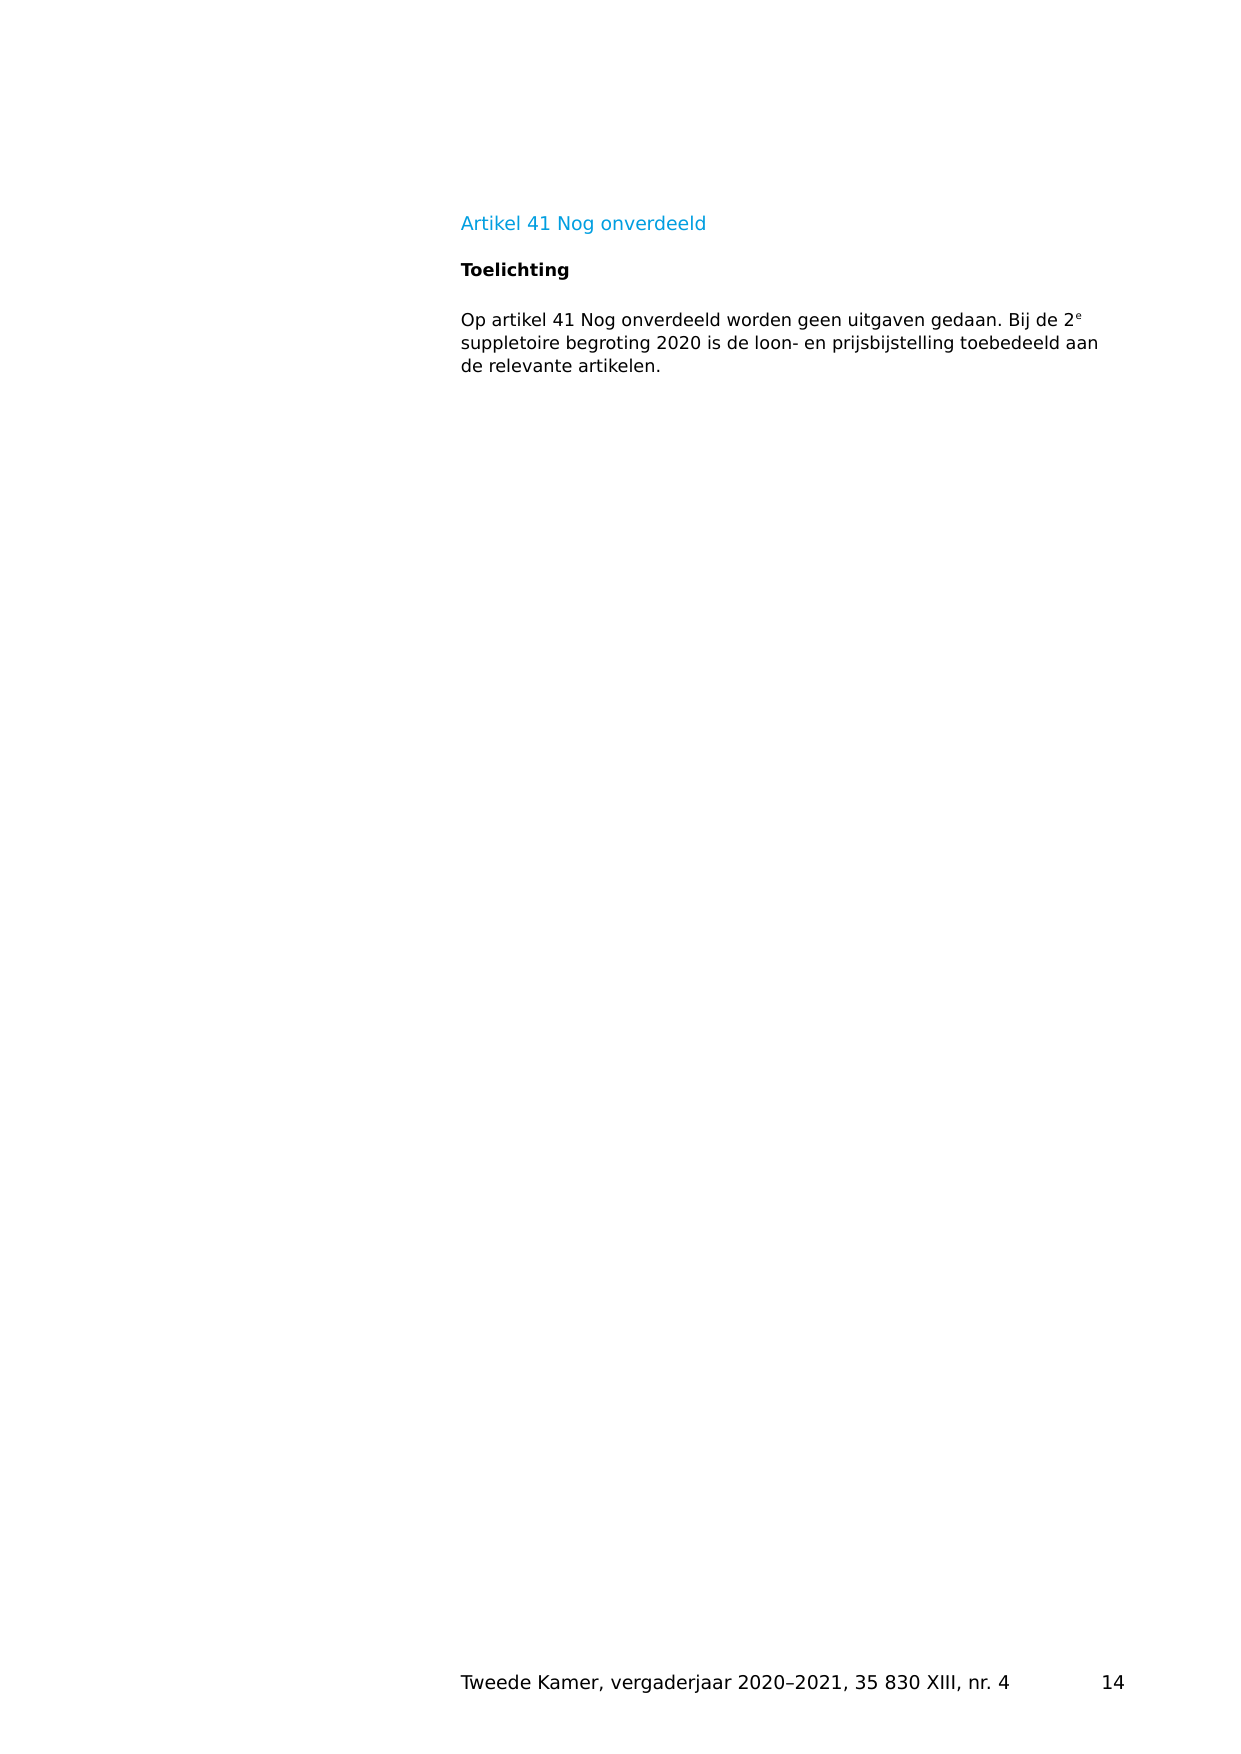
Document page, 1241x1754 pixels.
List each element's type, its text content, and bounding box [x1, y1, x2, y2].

title Artikel 41 Nog onverdeeld [461, 213, 1125, 235]
text Toelichting [461, 258, 1125, 281]
text Op artikel 41 Nog onverdeeld worden geen uitgaven gedaan. Bij de 2e suppletoire begroting 2020 is de loon- en prijsbijstelling toebedeeld aan de relevante artikelen. [461, 308, 1125, 377]
